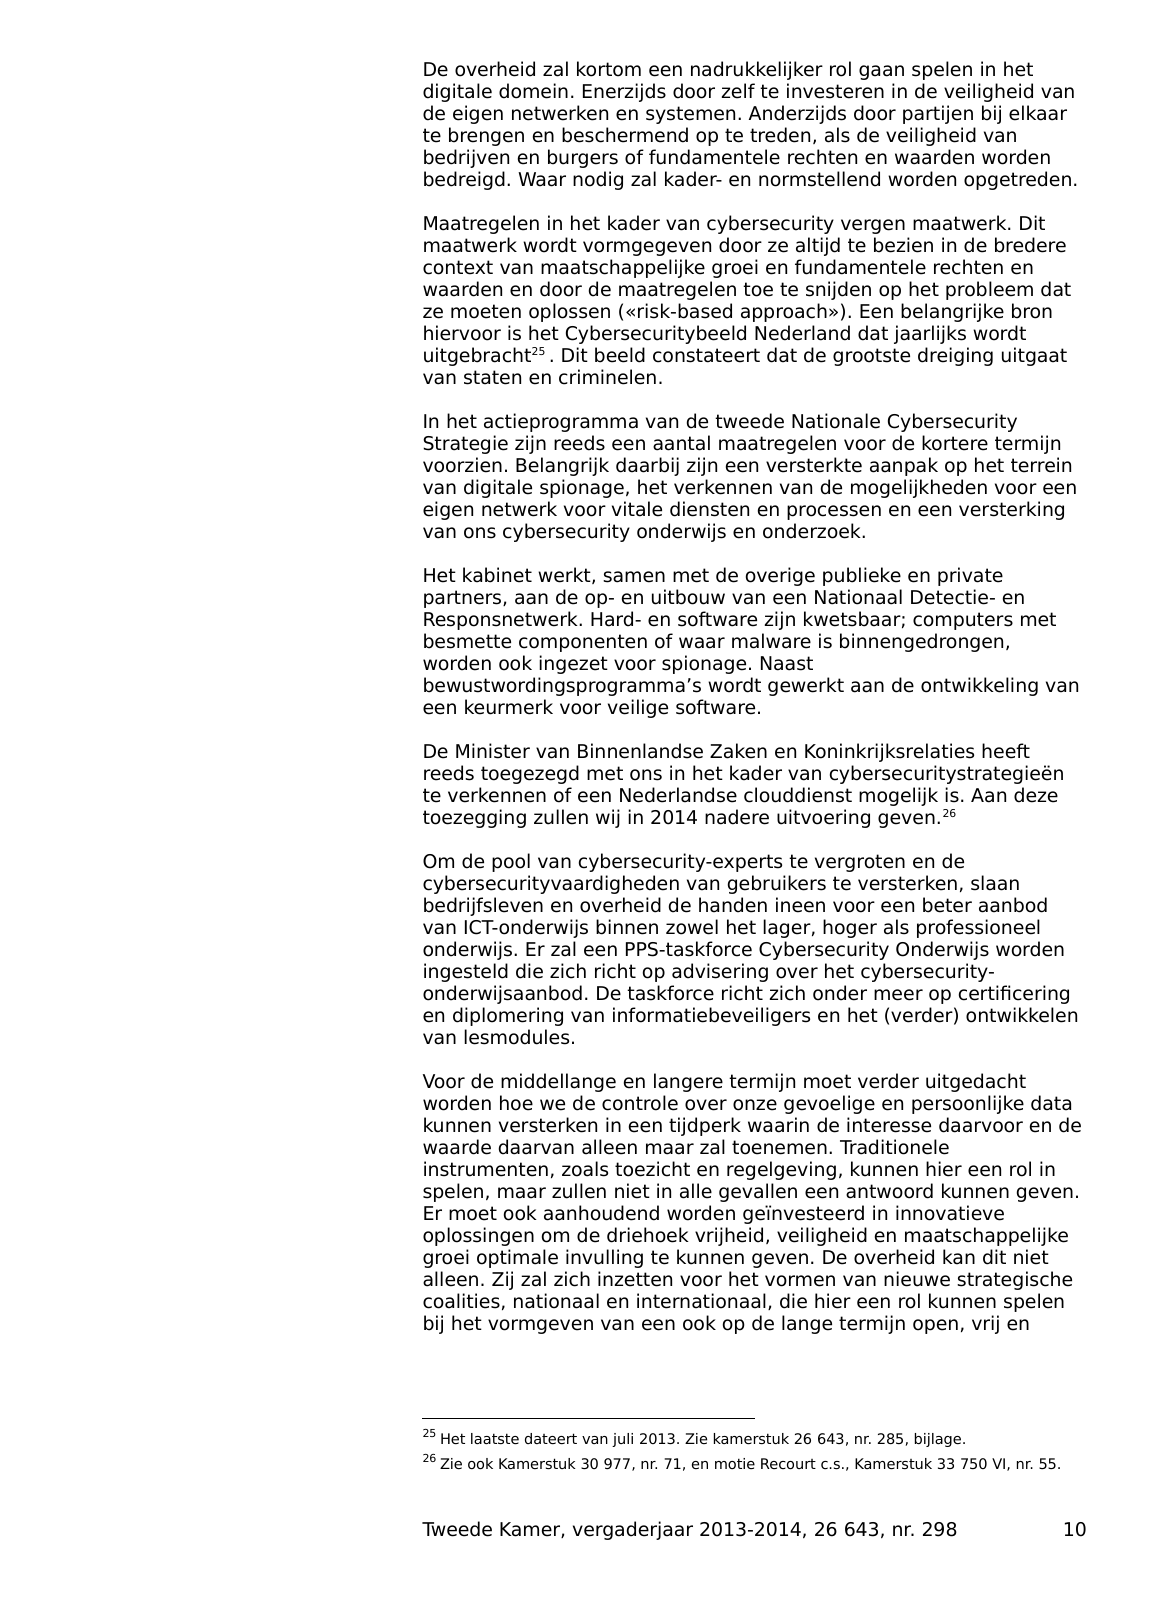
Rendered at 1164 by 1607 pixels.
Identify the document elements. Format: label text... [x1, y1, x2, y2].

text In het actieprogramma van de tweede Nationale Cybersecurity Strategie zijn reeds een aantal maatregelen voor de kortere termijn voorzien. Belangrijk daarbij zijn een versterkte aanpak op het terrein van digitale spionage, het verkennen van de mogelijkheden voor een eigen netwerk voor vitale diensten en processen en een versterking van ons cybersecurity onderwijs en onderzoek. [422, 411, 1087, 543]
text Het laatste dateert van juli 2013. Zie kamerstuk 26 643, nr. 285, bijlage. [422, 1427, 1087, 1449]
text De overheid zal kortom een nadrukkelijker rol gaan spelen in het digitale domein. Enerzijds door zelf te investeren in de veiligheid van de eigen netwerken en systemen. Anderzijds door partijen bij elkaar te brengen en beschermend op te treden, als de veiligheid van bedrijven en burgers of fundamentele rechten en waarden worden bedreigd. Waar nodig zal kader- en normstellend worden opgetreden. [422, 59, 1087, 191]
text Zie ook Kamerstuk 30 977, nr. 71, en motie Recourt c.s., Kamerstuk 33 750 VI, nr. 55. [422, 1452, 1087, 1474]
text Om de pool van cybersecurity-experts te vergroten en de cybersecurityvaardigheden van gebruikers te versterken, slaan bedrijfsleven en overheid de handen ineen voor een beter aanbod van ICT-onderwijs binnen zowel het lager, hoger als professioneel onderwijs. Er zal een PPS-taskforce Cybersecurity Onderwijs worden ingesteld die zich richt op advisering over het cybersecurity-onderwijsaanbod. De taskforce richt zich onder meer op certificering en diplomering van informatiebeveiligers en het (verder) ontwikkelen van lesmodules. [422, 851, 1087, 1049]
text Het kabinet werkt, samen met de overige publieke en private partners, aan de op- en uitbouw van een Nationaal Detectie- en Responsnetwerk. Hard- en software zijn kwetsbaar; computers met besmette componenten of waar malware is binnengedrongen, worden ook ingezet voor spionage. Naast bewustwordingsprogramma’s wordt gewerkt aan de ontwikkeling van een keurmerk voor veilige software. [422, 565, 1087, 719]
text Voor de middellange en langere termijn moet verder uitgedacht worden hoe we de controle over onze gevoelige en persoonlijke data kunnen versterken in een tijdperk waarin de interesse daarvoor en de waarde daarvan alleen maar zal toenemen. Traditionele instrumenten, zoals toezicht en regelgeving, kunnen hier een rol in spelen, maar zullen niet in alle gevallen een antwoord kunnen geven. Er moet ook aanhoudend worden geïnvesteerd in innovatieve oplossingen om de driehoek vrijheid, veiligheid en maatschappelijke groei optimale invulling te kunnen geven. De overheid kan dit niet alleen. Zij zal zich inzetten voor het vormen van nieuwe strategische coalities, nationaal en internationaal, die hier een rol kunnen spelen bij het vormgeven van een ook op de lange termijn open, vrij en [422, 1071, 1087, 1335]
text Maatregelen in het kader van cybersecurity vergen maatwerk. Dit maatwerk wordt vormgegeven door ze altijd te bezien in de bredere context van maatschappelijke groei en fundamentele rechten en waarden en door de maatregelen toe te snijden op het probleem dat ze moeten oplossen («risk-based approach»). Een belangrijke bron hiervoor is het Cybersecuritybeeld Nederland dat jaarlijks wordt uitgebracht. Dit beeld constateert dat de grootste dreiging uitgaat van staten en criminelen. [422, 213, 1087, 389]
text De Minister van Binnenlandse Zaken en Koninkrijksrelaties heeft reeds toegezegd met ons in het kader van cybersecuritystrategieën te verkennen of een Nederlandse clouddienst mogelijk is. Aan deze toezegging zullen wij in 2014 nadere uitvoering geven. [422, 741, 1087, 829]
